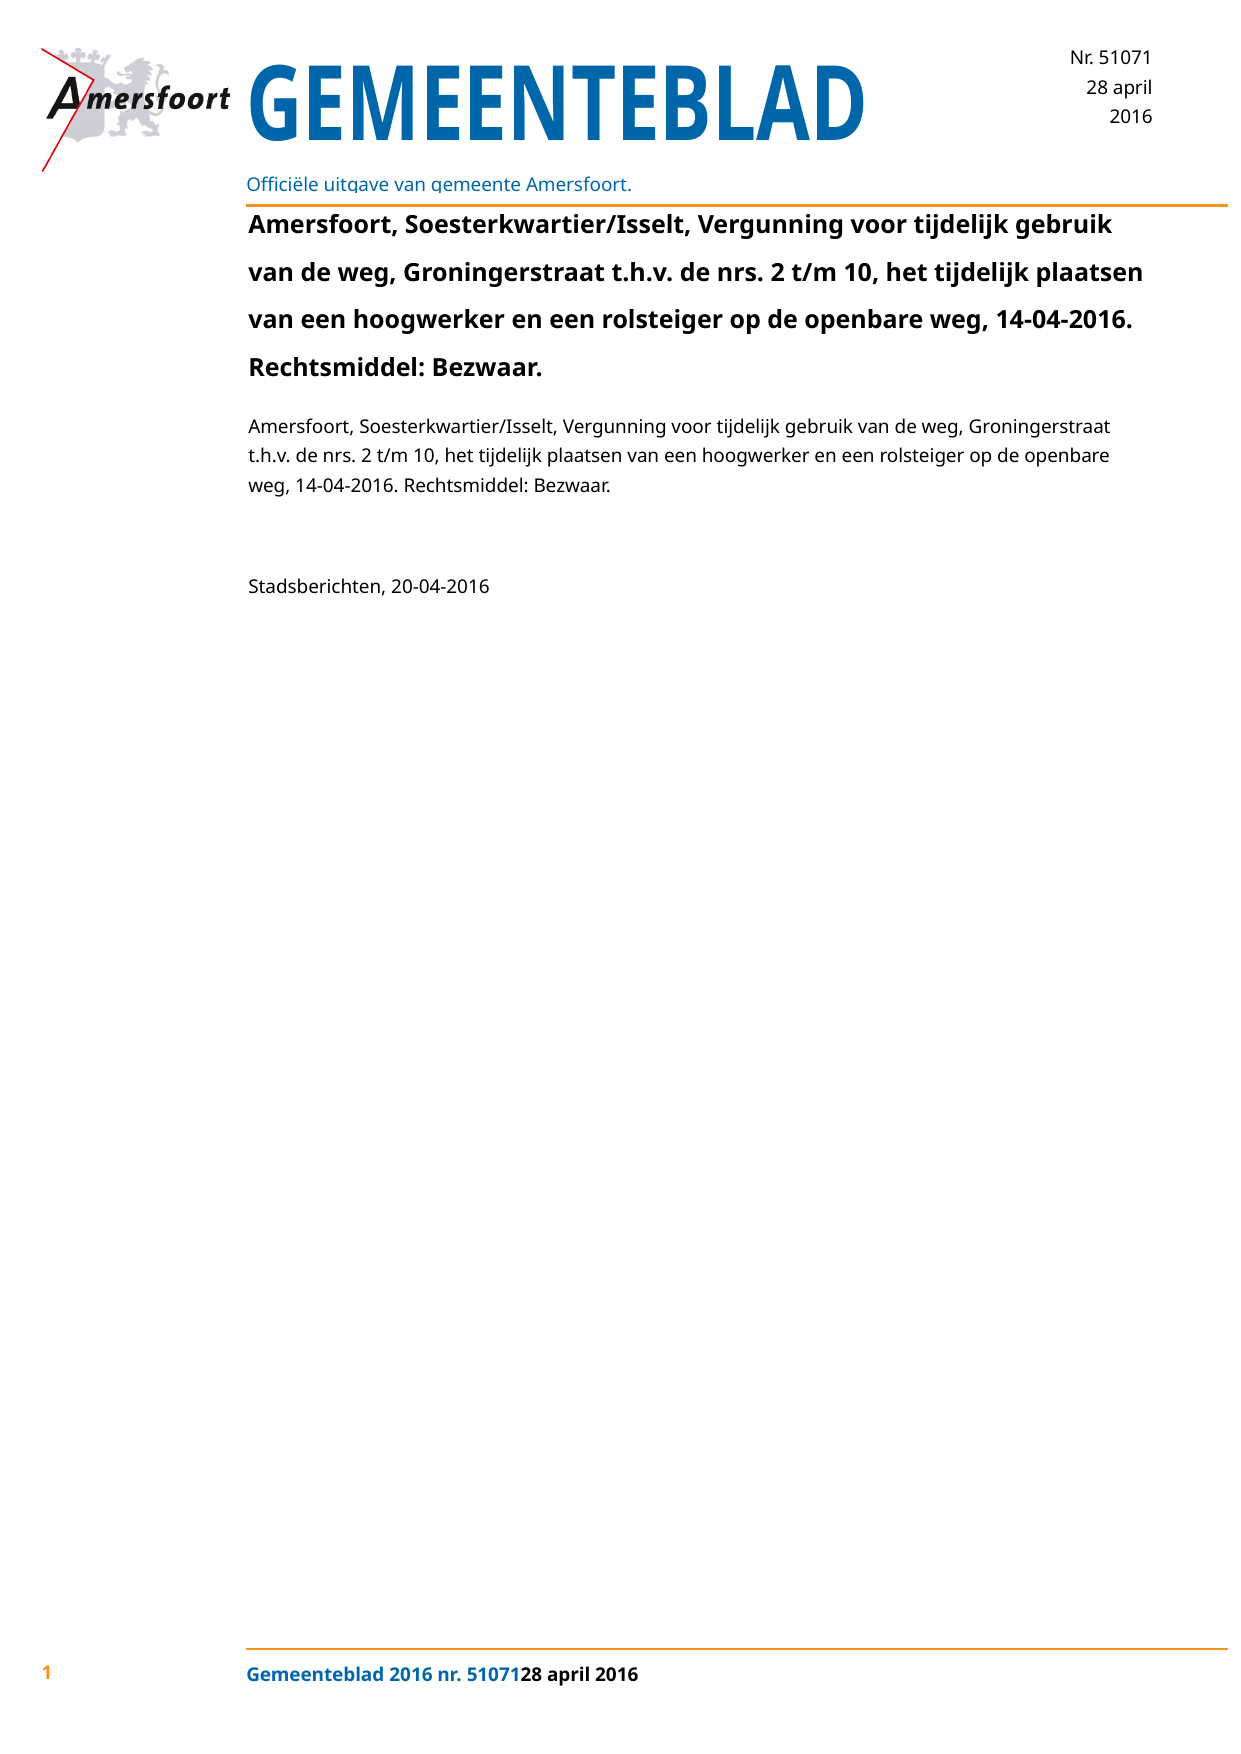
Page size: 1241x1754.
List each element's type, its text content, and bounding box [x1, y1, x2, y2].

text Stadsberichten, 20-04-2016 [248, 573, 1152, 599]
text Amersfoort, Soesterkwartier/Isselt, Vergunning voor tijdelijk gebruik van de weg, Groningerstraat t.h.v. de nrs. 2 t/m 10, het tijdelijk plaatsen van een hoogwerker en een rolsteiger op de openbare weg, 14-04-2016. Rechtsmiddel: Bezwaar. [248, 207, 1152, 384]
picture [41, 47, 231, 172]
text Amersfoort, Soesterkwartier/Isselt, Vergunning voor tijdelijk gebruik van de weg, Groningerstraat t.h.v. de nrs. 2 t/m 10, het tijdelijk plaatsen van een hoogwerker en een rolsteiger op de openbare weg, 14-04-2016. Rechtsmiddel: Bezwaar. [248, 413, 1152, 498]
